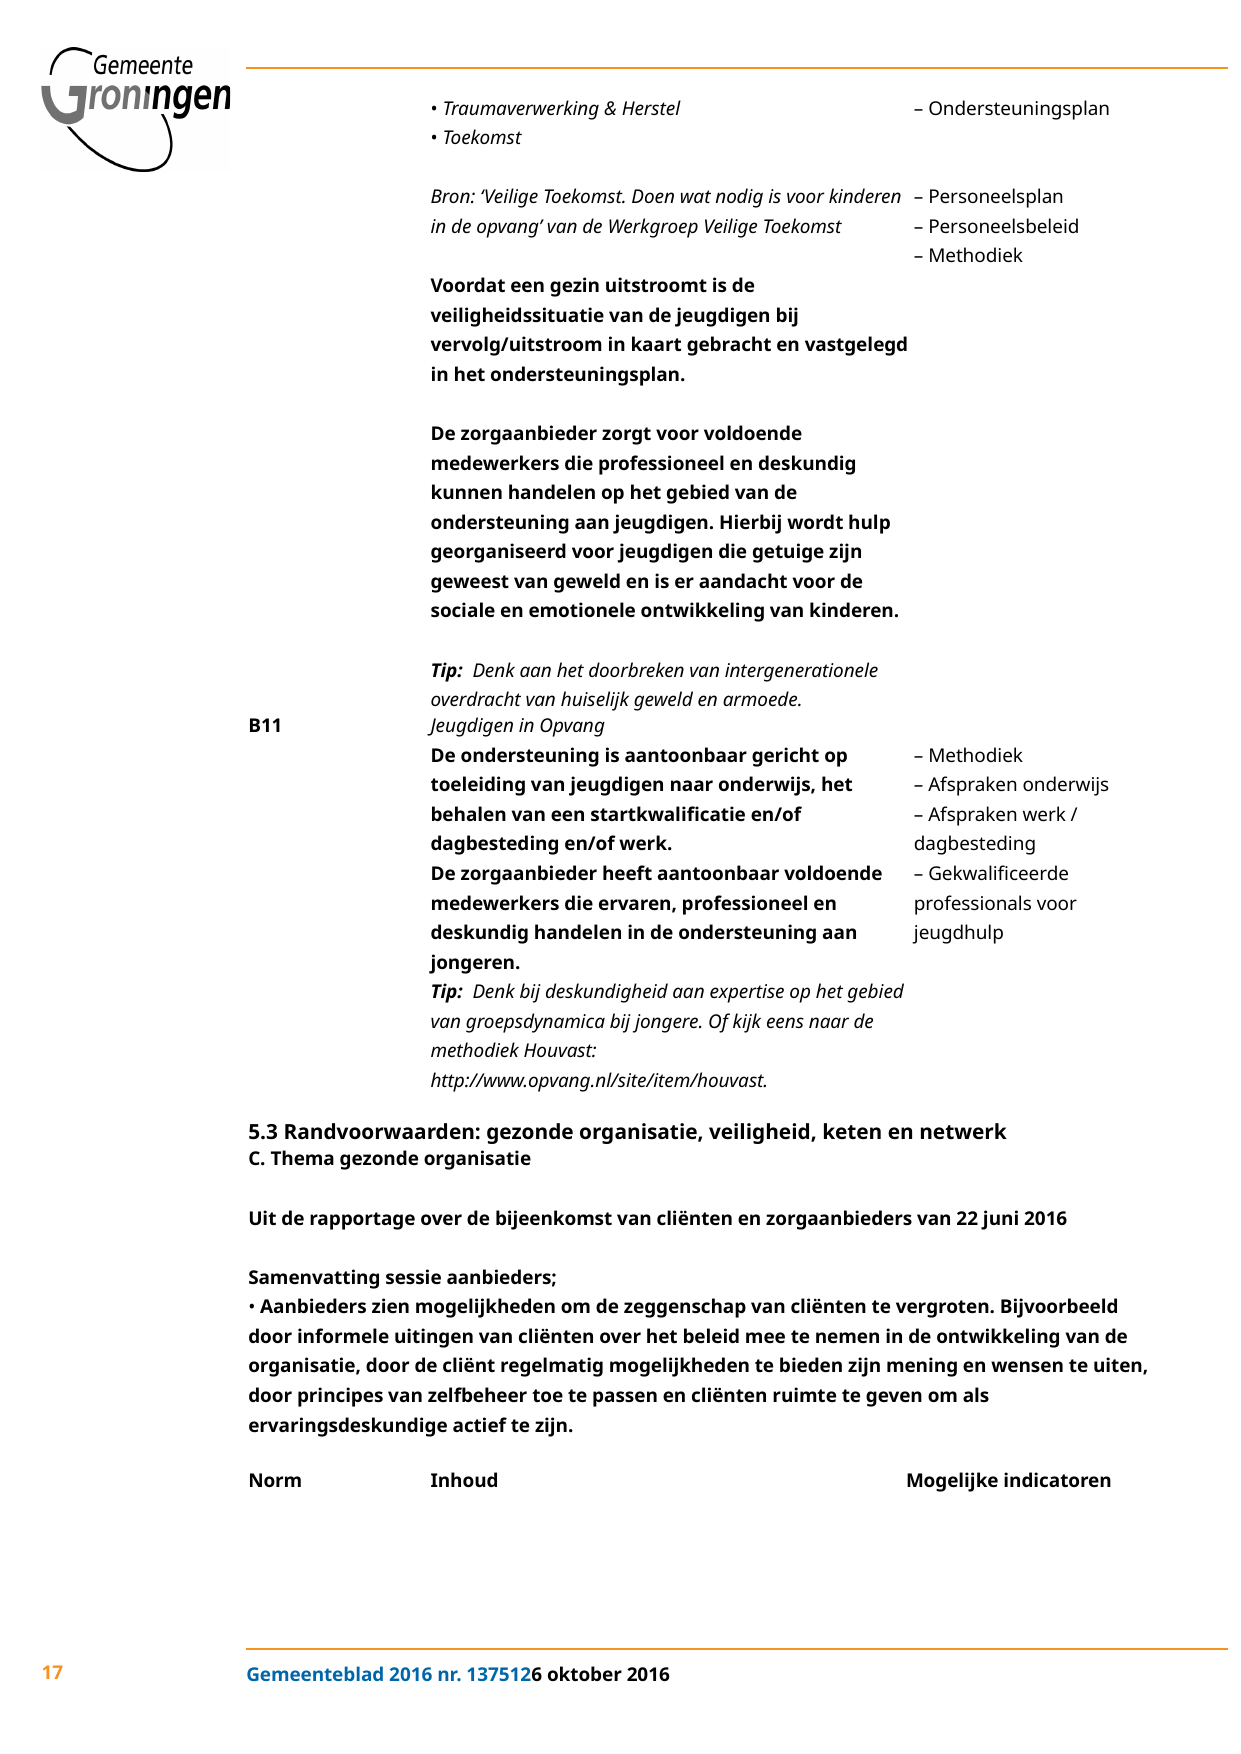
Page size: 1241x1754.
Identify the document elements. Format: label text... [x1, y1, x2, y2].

picture [41, 47, 231, 172]
table_cell – Ondersteuningsplan – Personeelsplan – Personeelsbeleid – Methodiek [914, 95, 1152, 712]
text 5.3 Randvoorwaarden: gezonde organisatie, veiligheid, keten en netwerk [248, 1117, 1152, 1145]
table_cell Norm [248, 1467, 430, 1493]
table_cell Jeugdigen in Opvang De ondersteuning is aantoonbaar gericht op toeleiding van jeugdigen naar onderwijs, het behalen van een startkwalificatie en/of dagbesteding en/of werk. De zorgaanbieder heeft aantoonbaar voldoende medewerkers die ervaren, professioneel en deskundig handelen in de ondersteuning aan jongeren. Tip: Denk bij deskundigheid aan expertise op het gebied van groepsdynamica bij jongere. Of kijk eens naar de methodiek Houvast: http://www.opvang.nl/site/item/houvast. [430, 712, 914, 1093]
table_cell • Traumaverwerking & Herstel • Toekomst Bron: ‘Veilige Toekomst. Doen wat nodig is voor kinderen in de opvang’ van de Werkgroep Veilige Toekomst Voordat een gezin uitstroomt is de veiligheidssituatie van de jeugdigen bij vervolg/uitstroom in kaart gebracht en vastgelegd in het ondersteuningsplan. De zorgaanbieder zorgt voor voldoende medewerkers die professioneel en deskundig kunnen handelen op het gebied van de ondersteuning aan jeugdigen. Hierbij wordt hulp georganiseerd voor jeugdigen die getuige zijn geweest van geweld en is er aandacht voor de sociale en emotionele ontwikkeling van kinderen. Tip: Denk aan het doorbreken van intergenerationele overdracht van huiselijk geweld en armoede. [430, 95, 914, 712]
table_header C. Thema gezonde organisatie Uit de rapportage over de bijeenkomst van cliënten en zorgaanbieders van 22 juni 2016 Samenvatting sessie aanbieders; • Aanbieders zien mogelijkheden om de zeggenschap van cliënten te vergroten. Bijvoorbeeld door informele uitingen van cliënten over het beleid mee te nemen in de ontwikkeling van de organisatie, door de cliënt regelmatig mogelijkheden te bieden zijn mening en wensen te uiten, door principes van zelfbeheer toe te passen en cliënten ruimte te geven om als ervaringsdeskundige actief te zijn. [248, 1146, 1152, 1467]
table_cell – Methodiek – Afspraken onderwijs – Afspraken werk / dagbesteding – Gekwalificeerde professionals voor jeugdhulp [914, 712, 1152, 1093]
table_cell Inhoud [430, 1467, 906, 1493]
table_cell B11 [248, 712, 430, 1093]
table_cell [248, 95, 430, 712]
table_cell Mogelijke indicatoren [906, 1467, 1152, 1493]
